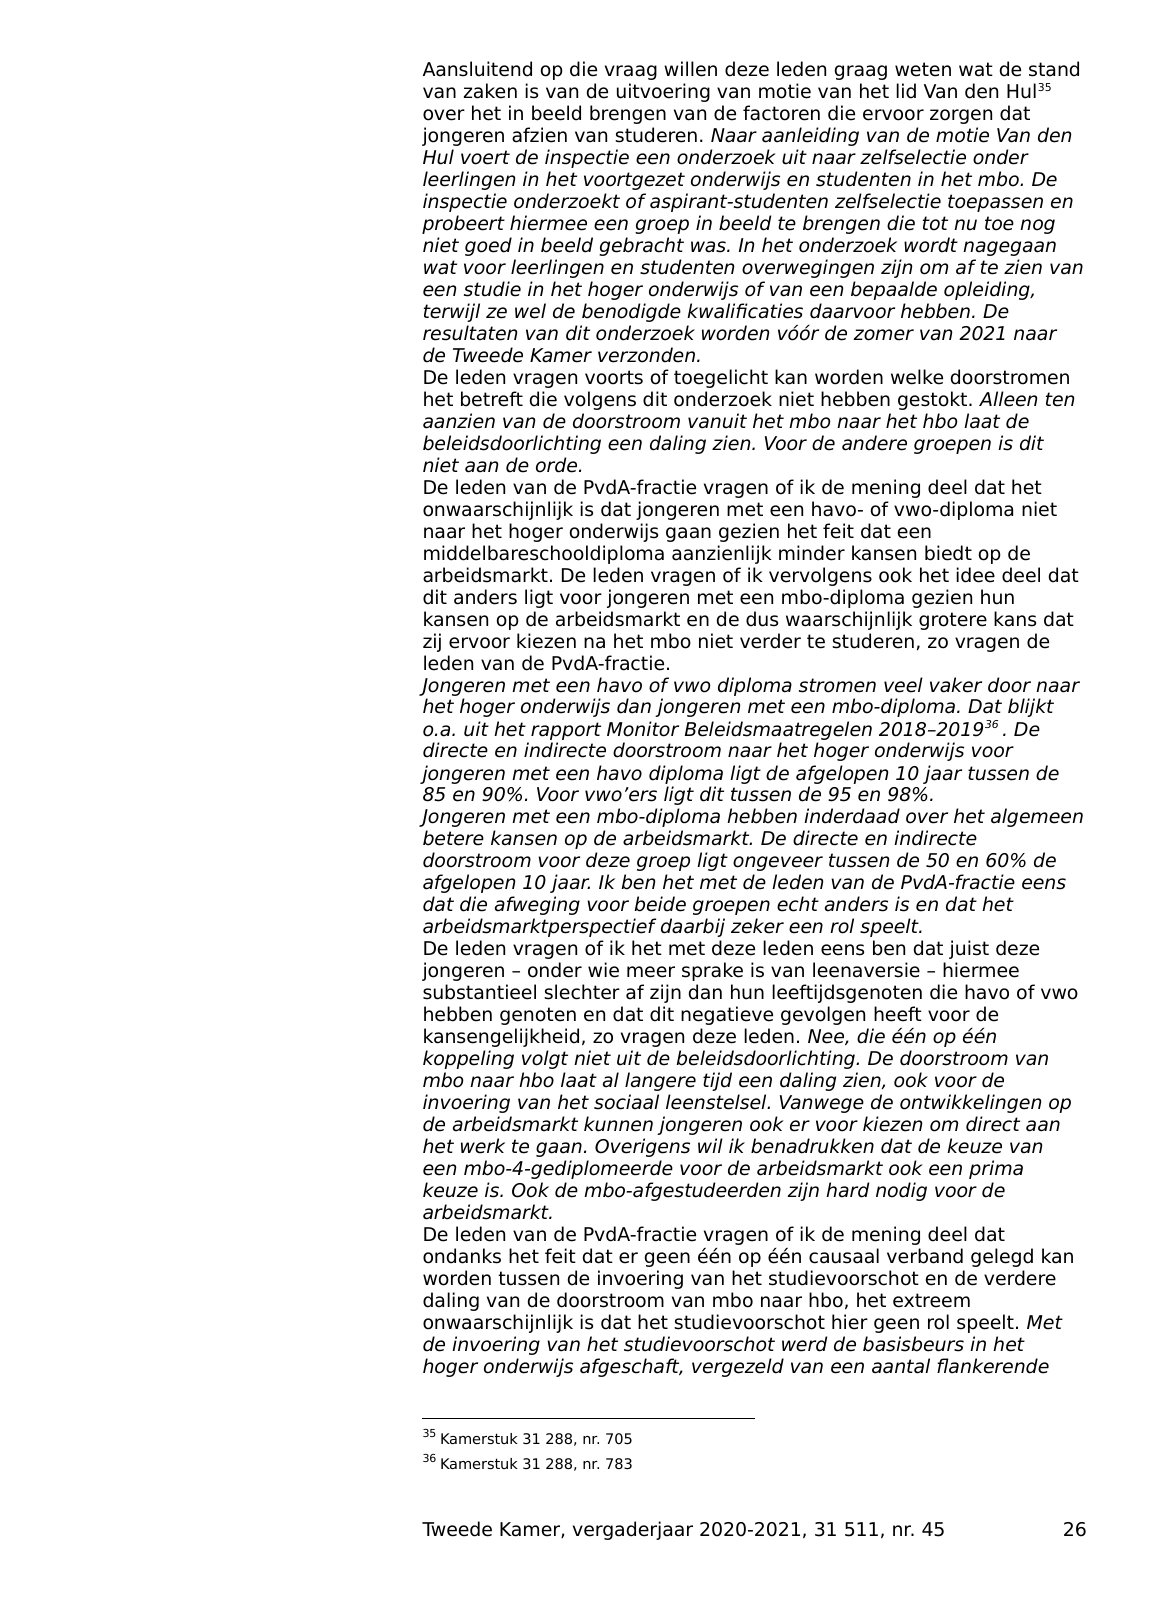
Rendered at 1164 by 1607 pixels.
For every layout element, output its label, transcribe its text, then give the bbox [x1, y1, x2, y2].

text De leden van de PvdA-fractie vragen of ik de mening deel dat het onwaarschijnlijk is dat jongeren met een havo- of vwo-diploma niet naar het hoger onderwijs gaan gezien het feit dat een middelbareschooldiploma aanzienlijk minder kansen biedt op de arbeidsmarkt. De leden vragen of ik vervolgens ook het idee deel dat dit anders ligt voor jongeren met een mbo-diploma gezien hun kansen op de arbeidsmarkt en de dus waarschijnlijk grotere kans dat zij ervoor kiezen na het mbo niet verder te studeren, zo vragen de leden van de PvdA-fractie. [422, 477, 1087, 674]
text De leden vragen voorts of toegelicht kan worden welke doorstromen het betreft die volgens dit onderzoek niet hebben gestokt. Alleen ten aanzien van de doorstroom vanuit het mbo naar het hbo laat de beleidsdoorlichting een daling zien. Voor de andere groepen is dit niet aan de orde. [422, 367, 1087, 477]
text Kamerstuk 31 288, nr. 705 [422, 1427, 1087, 1449]
text Aansluitend op die vraag willen deze leden graag weten wat de stand van zaken is van de uitvoering van motie van het lid Van den Hul over het in beeld brengen van de factoren die ervoor zorgen dat jongeren afzien van studeren. Naar aanleiding van de motie Van den Hul voert de inspectie een onderzoek uit naar zelfselectie onder leerlingen in het voortgezet onderwijs en studenten in het mbo. De inspectie onderzoekt of aspirant-studenten zelfselectie toepassen en probeert hiermee een groep in beeld te brengen die tot nu toe nog niet goed in beeld gebracht was. In het onderzoek wordt nagegaan wat voor leerlingen en studenten overwegingen zijn om af te zien van een studie in het hoger onderwijs of van een bepaalde opleiding, terwijl ze wel de benodigde kwalificaties daarvoor hebben. De resultaten van dit onderzoek worden vóór de zomer van 2021 naar de Tweede Kamer verzonden. [422, 59, 1087, 367]
text De leden van de PvdA-fractie vragen of ik de mening deel dat ondanks het feit dat er geen één op één causaal verband gelegd kan worden tussen de invoering van het studievoorschot en de verdere daling van de doorstroom van mbo naar hbo, het extreem onwaarschijnlijk is dat het studievoorschot hier geen rol speelt. Met de invoering van het studievoorschot werd de basisbeurs in het hoger onderwijs afgeschaft, vergezeld van een aantal flankerende [422, 1224, 1087, 1378]
text Kamerstuk 31 288, nr. 783 [422, 1452, 1087, 1474]
text De leden vragen of ik het met deze leden eens ben dat juist deze jongeren – onder wie meer sprake is van leenaversie – hiermee substantieel slechter af zijn dan hun leeftijdsgenoten die havo of vwo hebben genoten en dat dit negatieve gevolgen heeft voor de kansengelijkheid, zo vragen deze leden. Nee, die één op één koppeling volgt niet uit de beleidsdoorlichting. De doorstroom van mbo naar hbo laat al langere tijd een daling zien, ook voor de invoering van het sociaal leenstelsel. Vanwege de ontwikkelingen op de arbeidsmarkt kunnen jongeren ook er voor kiezen om direct aan het werk te gaan. Overigens wil ik benadrukken dat de keuze van een mbo-4-gediplomeerde voor de arbeidsmarkt ook een prima keuze is. Ook de mbo-afgestudeerden zijn hard nodig voor de arbeidsmarkt. [422, 938, 1087, 1224]
text Jongeren met een havo of vwo diploma stromen veel vaker door naar het hoger onderwijs dan jongeren met een mbo-diploma. Dat blijkt o.a. uit het rapport Monitor Beleidsmaatregelen 2018–2019. De directe en indirecte doorstroom naar het hoger onderwijs voor jongeren met een havo diploma ligt de afgelopen 10 jaar tussen de 85 en 90%. Voor vwo’ers ligt dit tussen de 95 en 98%. [422, 674, 1087, 806]
text Jongeren met een mbo-diploma hebben inderdaad over het algemeen betere kansen op de arbeidsmarkt. De directe en indirecte doorstroom voor deze groep ligt ongeveer tussen de 50 en 60% de afgelopen 10 jaar. Ik ben het met de leden van de PvdA-fractie eens dat die afweging voor beide groepen echt anders is en dat het arbeidsmarktperspectief daarbij zeker een rol speelt. [422, 806, 1087, 938]
